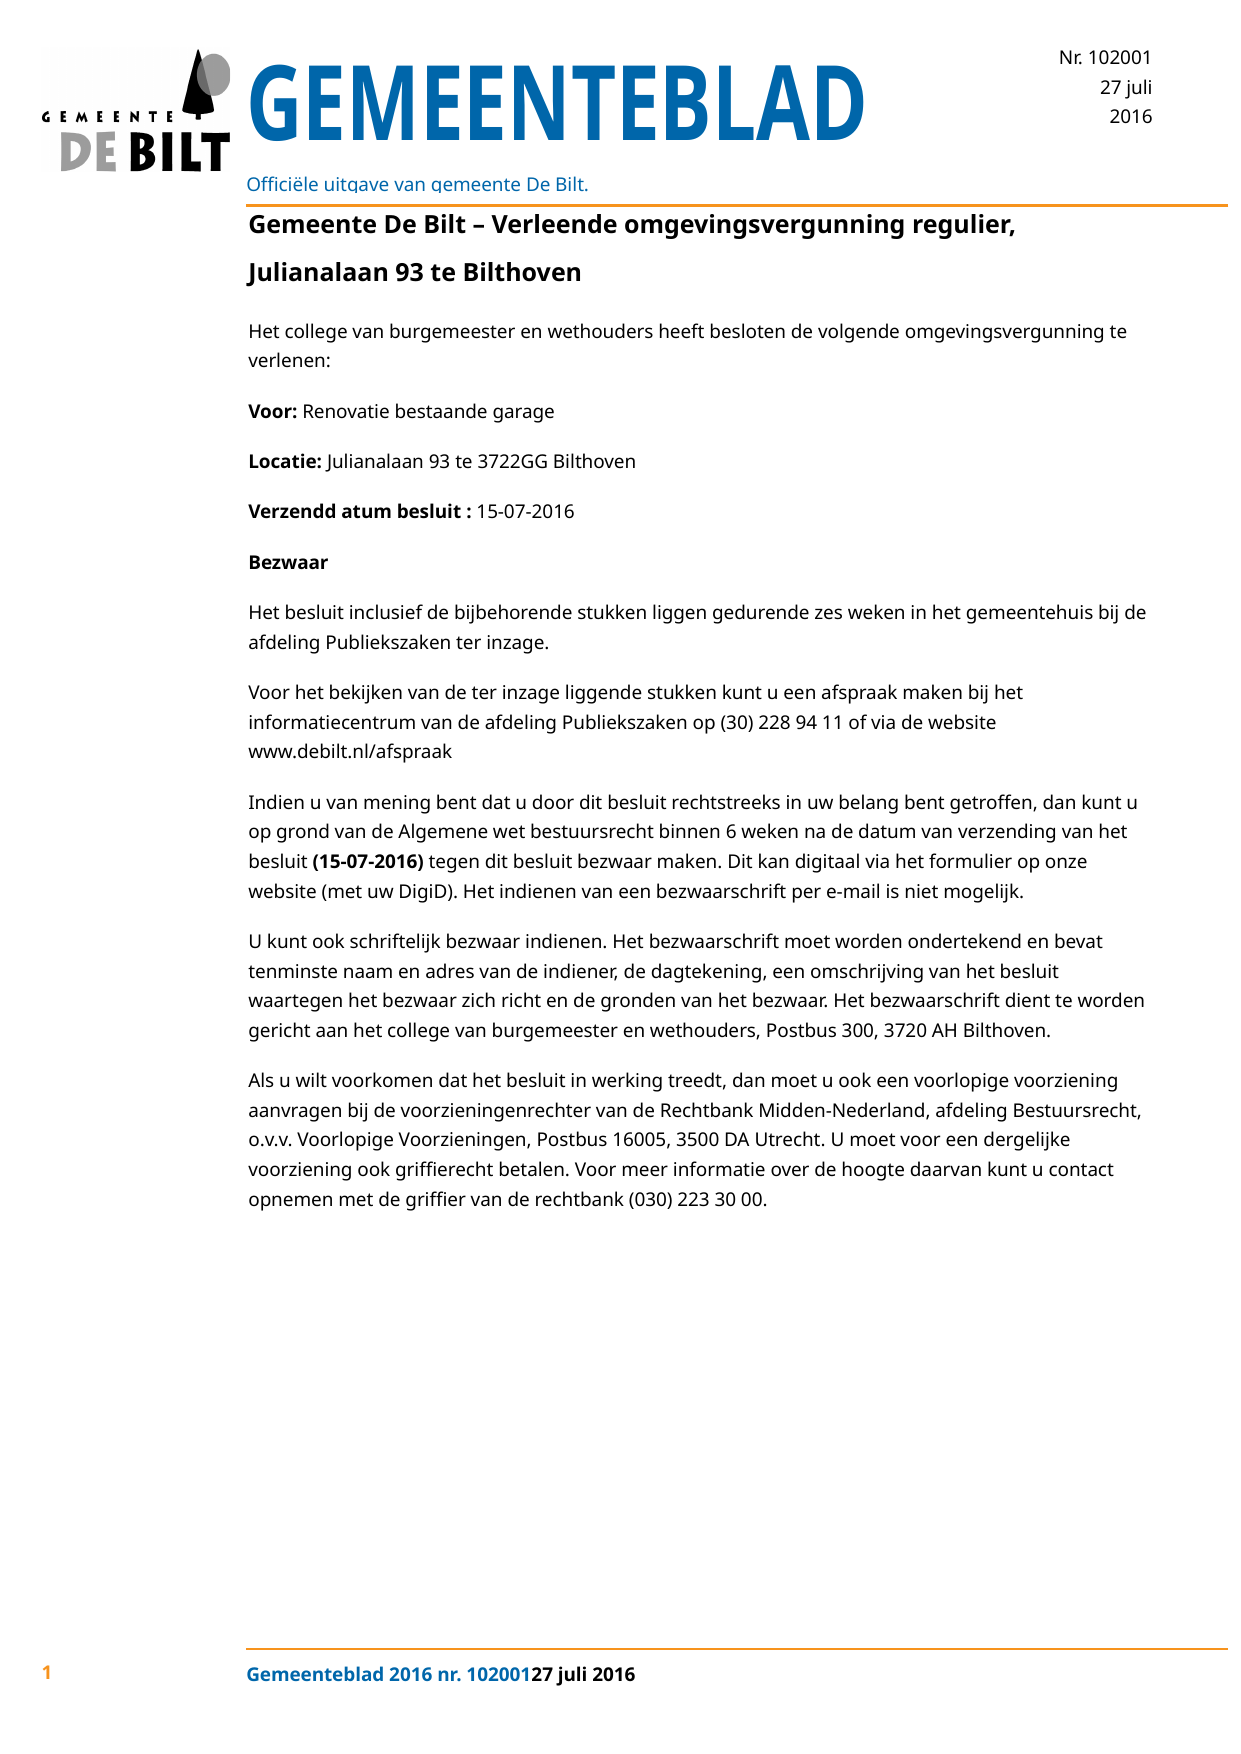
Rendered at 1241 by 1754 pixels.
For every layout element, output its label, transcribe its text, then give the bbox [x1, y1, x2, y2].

text Gemeente De Bilt – Verleende omgevingsvergunning regulier, Julianalaan 93 te Bilthoven [248, 207, 1152, 288]
text Verzendd atum besluit : 15-07-2016 [248, 499, 1152, 524]
text Indien u van mening bent dat u door dit besluit rechtstreeks in uw belang bent getroffen, dan kunt u op grond van de Algemene wet bestuursrecht binnen 6 weken na de datum van verzending van het besluit (15-07-2016) tegen dit besluit bezwaar maken. Dit kan digitaal via het formulier op onze website (met uw DigiD). Het indienen van een bezwaarschrift per e-mail is niet mogelijk. [248, 789, 1152, 904]
text Bezwaar [248, 549, 1152, 575]
text Het college van burgemeester en wethouders heeft besloten de volgende omgevingsvergunning te verlenen: [248, 318, 1152, 373]
picture [41, 47, 231, 172]
text Het besluit inclusief de bijbehorende stukken liggen gedurende zes weken in het gemeentehuis bij de afdeling Publiekszaken ter inzage. [248, 599, 1152, 655]
text Als u wilt voorkomen dat het besluit in werking treedt, dan moet u ook een voorlopige voorziening aanvragen bij de voorzieningenrechter van de Rechtbank Midden-Nederland, afdeling Bestuursrecht, o.v.v. Voorlopige Voorzieningen, Postbus 16005, 3500 DA Utrecht. U moet voor een dergelijke voorziening ook griffierecht betalen. Voor meer informatie over de hoogte daarvan kunt u contact opnemen met de griffier van de rechtbank (030) 223 30 00. [248, 1067, 1152, 1212]
text Voor: Renovatie bestaande garage [248, 398, 1152, 424]
text Locatie: Julianalaan 93 te 3722GG Bilthoven [248, 448, 1152, 474]
text Voor het bekijken van de ter inzage liggende stukken kunt u een afspraak maken bij het informatiecentrum van de afdeling Publiekszaken op (30) 228 94 11 of via de website www.debilt.nl/afspraak [248, 679, 1152, 764]
text U kunt ook schriftelijk bezwaar indienen. Het bezwaarschrift moet worden ondertekend en bevat tenminste naam en adres van de indiener, de dagtekening, een omschrijving van het besluit waartegen het bezwaar zich richt en de gronden van het bezwaar. Het bezwaarschrift dient te worden gericht aan het college van burgemeester en wethouders, Postbus 300, 3720 AH Bilthoven. [248, 928, 1152, 1043]
